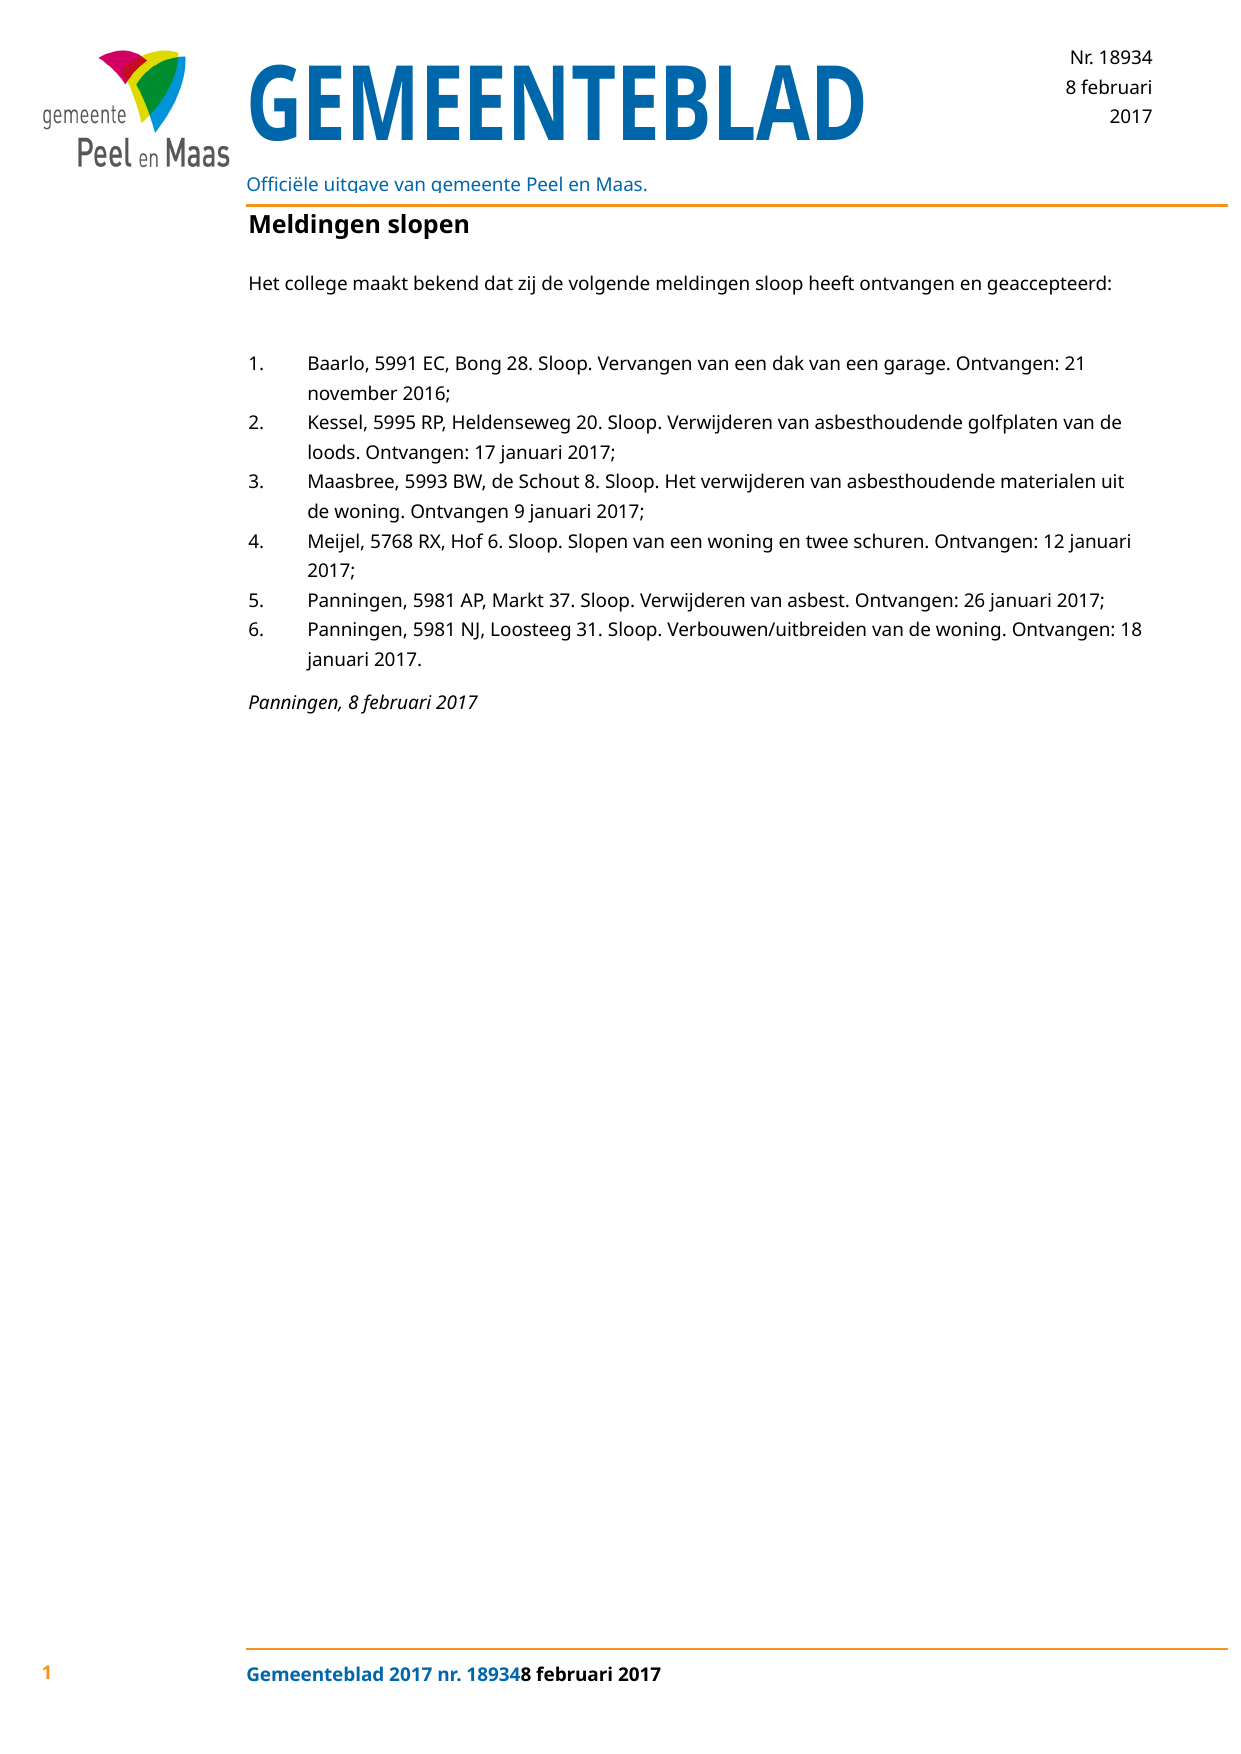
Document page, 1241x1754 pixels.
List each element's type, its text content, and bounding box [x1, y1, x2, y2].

list Kessel, 5995 RP, Heldenseweg 20. Sloop. Verwijderen van asbesthoudende golfplaten van de loods. Ontvangen: 17 januari 2017; [248, 409, 1152, 465]
list Baarlo, 5991 EC, Bong 28. Sloop. Vervangen van een dak van een garage. Ontvangen: 21 november 2016; [248, 350, 1152, 406]
list Panningen, 5981 NJ, Loosteeg 31. Sloop. Verbouwen/uitbreiden van de woning. Ontvangen: 18 januari 2017. [248, 617, 1152, 672]
list Meijel, 5768 RX, Hof 6. Sloop. Slopen van een woning en twee schuren. Ontvangen: 12 januari 2017; [248, 528, 1152, 583]
text Panningen, 8 februari 2017 [248, 689, 1152, 715]
list Maasbree, 5993 BW, de Schout 8. Sloop. Het verwijderen van asbesthoudende materialen uit de woning. Ontvangen 9 januari 2017; [248, 469, 1152, 524]
list Panningen, 5981 AP, Markt 37. Sloop. Verwijderen van asbest. Ontvangen: 26 januari 2017; [248, 587, 1152, 613]
picture [41, 47, 231, 172]
text Meldingen slopen [248, 207, 1152, 241]
text Het college maakt bekend dat zij de volgende meldingen sloop heeft ontvangen en geaccepteerd: [248, 270, 1152, 296]
